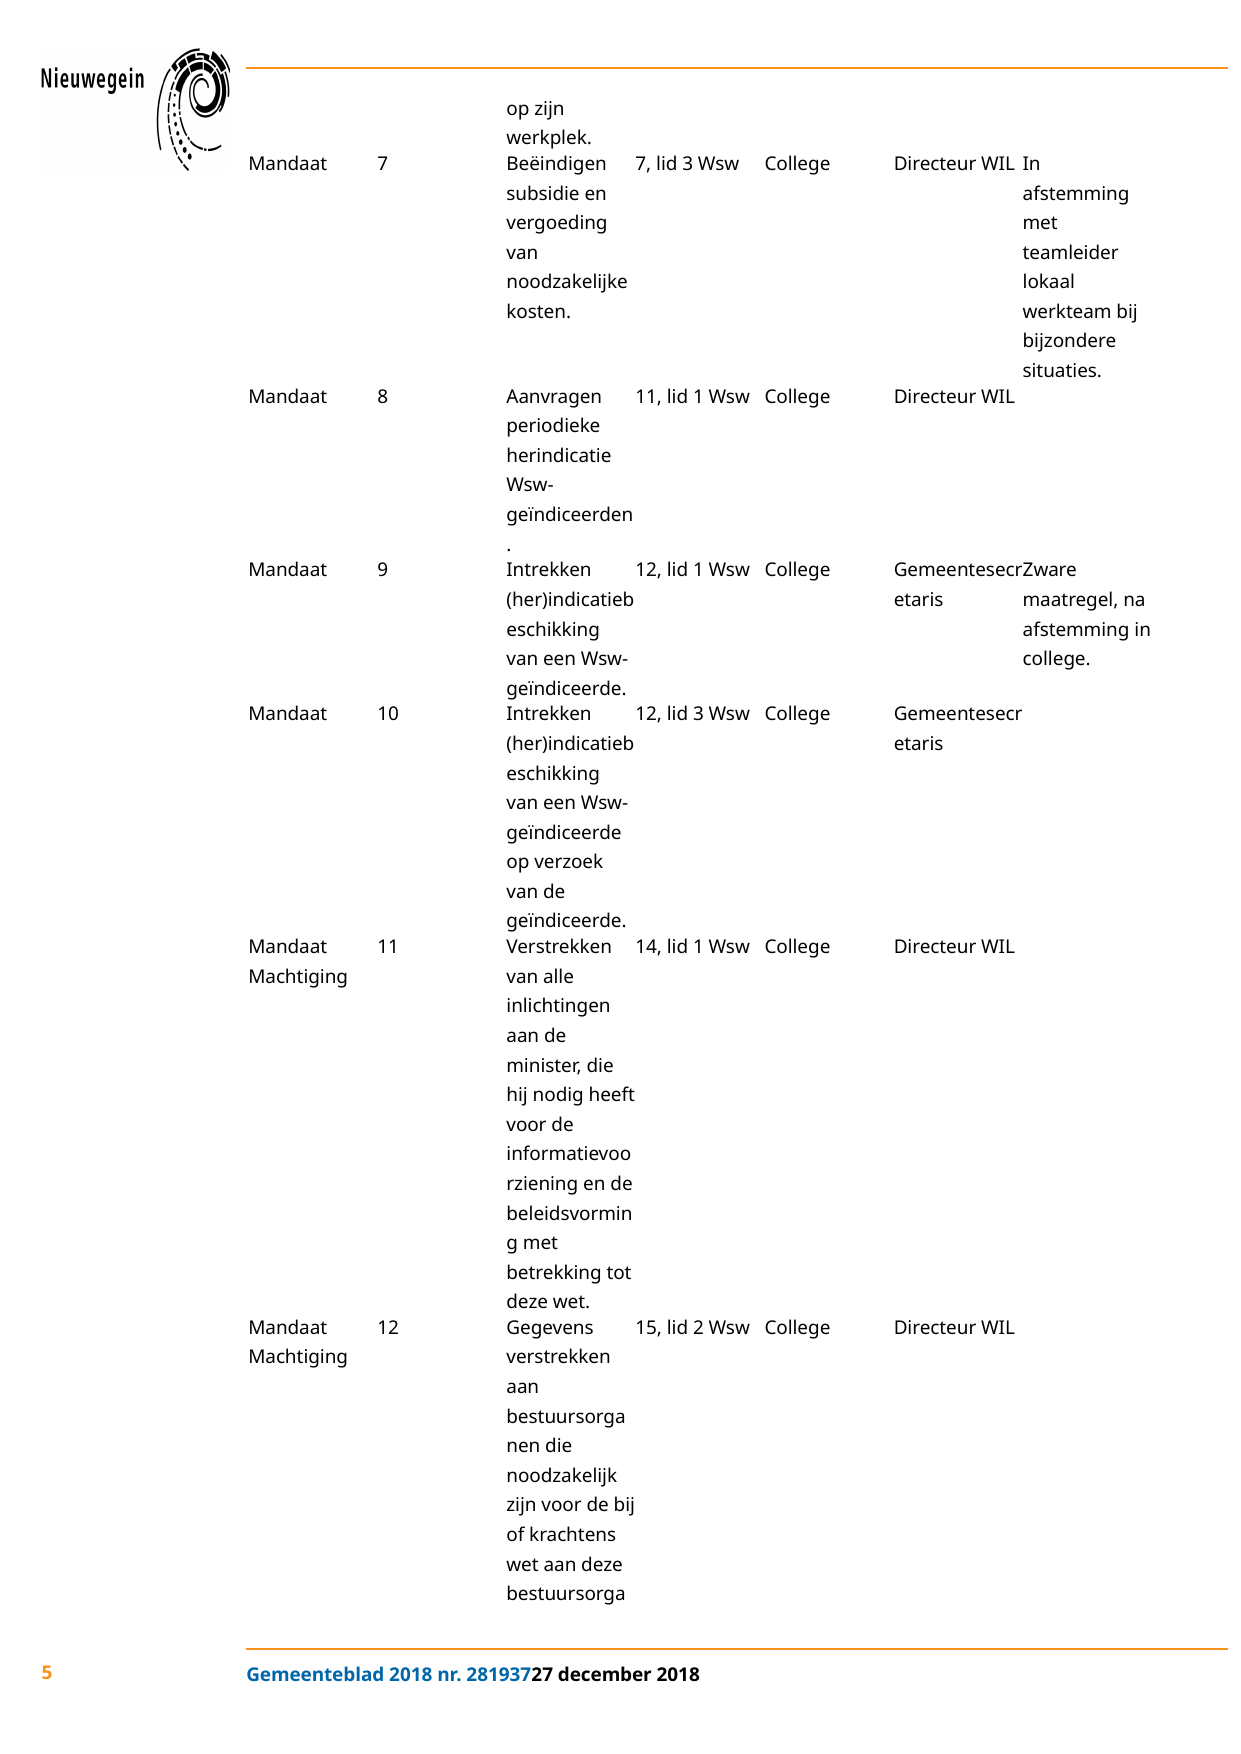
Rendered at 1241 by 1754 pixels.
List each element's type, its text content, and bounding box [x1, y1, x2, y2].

table_cell 7 [377, 150, 506, 383]
table_cell College [764, 557, 893, 701]
table_cell op zijn werkplek. [506, 95, 635, 150]
table_cell [1023, 1314, 1152, 1606]
table_cell Gemeentesecretaris [894, 701, 1022, 933]
table_cell 10 [377, 701, 506, 933]
table_cell [894, 95, 1022, 150]
table_cell College [764, 383, 893, 557]
table_cell Zware maatregel, na afstemming in college. [1023, 557, 1152, 701]
table_cell Aanvragen periodieke herindicatie Wsw-geïndiceerden. [506, 383, 635, 557]
table_cell Verstrekken van alle inlichtingen aan de minister, die hij nodig heeft voor de informatievoorziening en de beleidsvorming met betrekking tot deze wet. [506, 934, 635, 1314]
table_cell [1023, 95, 1152, 150]
table_cell Mandaat [248, 701, 377, 933]
table_cell 9 [377, 557, 506, 701]
table_cell College [764, 1314, 893, 1606]
table_cell College [764, 934, 893, 1314]
table_cell 11 [377, 934, 506, 1314]
table_cell Gegevens verstrekken aan bestuursorganen die noodzakelijk zijn voor de bij of krachtens wet aan deze bestuursorga [506, 1314, 635, 1606]
table_cell [377, 95, 506, 150]
table_cell [1023, 934, 1152, 1314]
table_cell 12 [377, 1314, 506, 1606]
table_cell [764, 95, 893, 150]
table_cell Directeur WIL [894, 383, 1022, 557]
table_cell [635, 95, 764, 150]
table_cell 12, lid 3 Wsw [635, 701, 764, 933]
table_cell College [764, 701, 893, 933]
table_cell [1023, 383, 1152, 557]
table_cell 8 [377, 383, 506, 557]
table_cell Intrekken (her)indicatiebeschikking van een Wsw-geïndiceerde op verzoek van de geïndiceerde. [506, 701, 635, 933]
table_cell [1023, 701, 1152, 933]
table_cell [248, 95, 377, 150]
table_cell Directeur WIL [894, 150, 1022, 383]
table_cell Mandaat [248, 557, 377, 701]
table_cell Mandaat Machtiging [248, 1314, 377, 1606]
table_cell In afstemming met teamleider lokaal werkteam bij bijzondere situaties. [1023, 150, 1152, 383]
table_cell Directeur WIL [894, 1314, 1022, 1606]
table_cell Gemeentesecretaris [894, 557, 1022, 701]
table_cell 7, lid 3 Wsw [635, 150, 764, 383]
table_cell Directeur WIL [894, 934, 1022, 1314]
table_cell Mandaat [248, 150, 377, 383]
table_cell Beëindigen subsidie en vergoeding van noodzakelijke kosten. [506, 150, 635, 383]
table_cell 11, lid 1 Wsw [635, 383, 764, 557]
picture [41, 47, 231, 172]
table_cell 14, lid 1 Wsw [635, 934, 764, 1314]
table_cell 15, lid 2 Wsw [635, 1314, 764, 1606]
table_cell Mandaat [248, 383, 377, 557]
table_cell Intrekken (her)indicatiebeschikking van een Wsw-geïndiceerde. [506, 557, 635, 701]
table_cell College [764, 150, 893, 383]
table_cell 12, lid 1 Wsw [635, 557, 764, 701]
table_cell Mandaat Machtiging [248, 934, 377, 1314]
